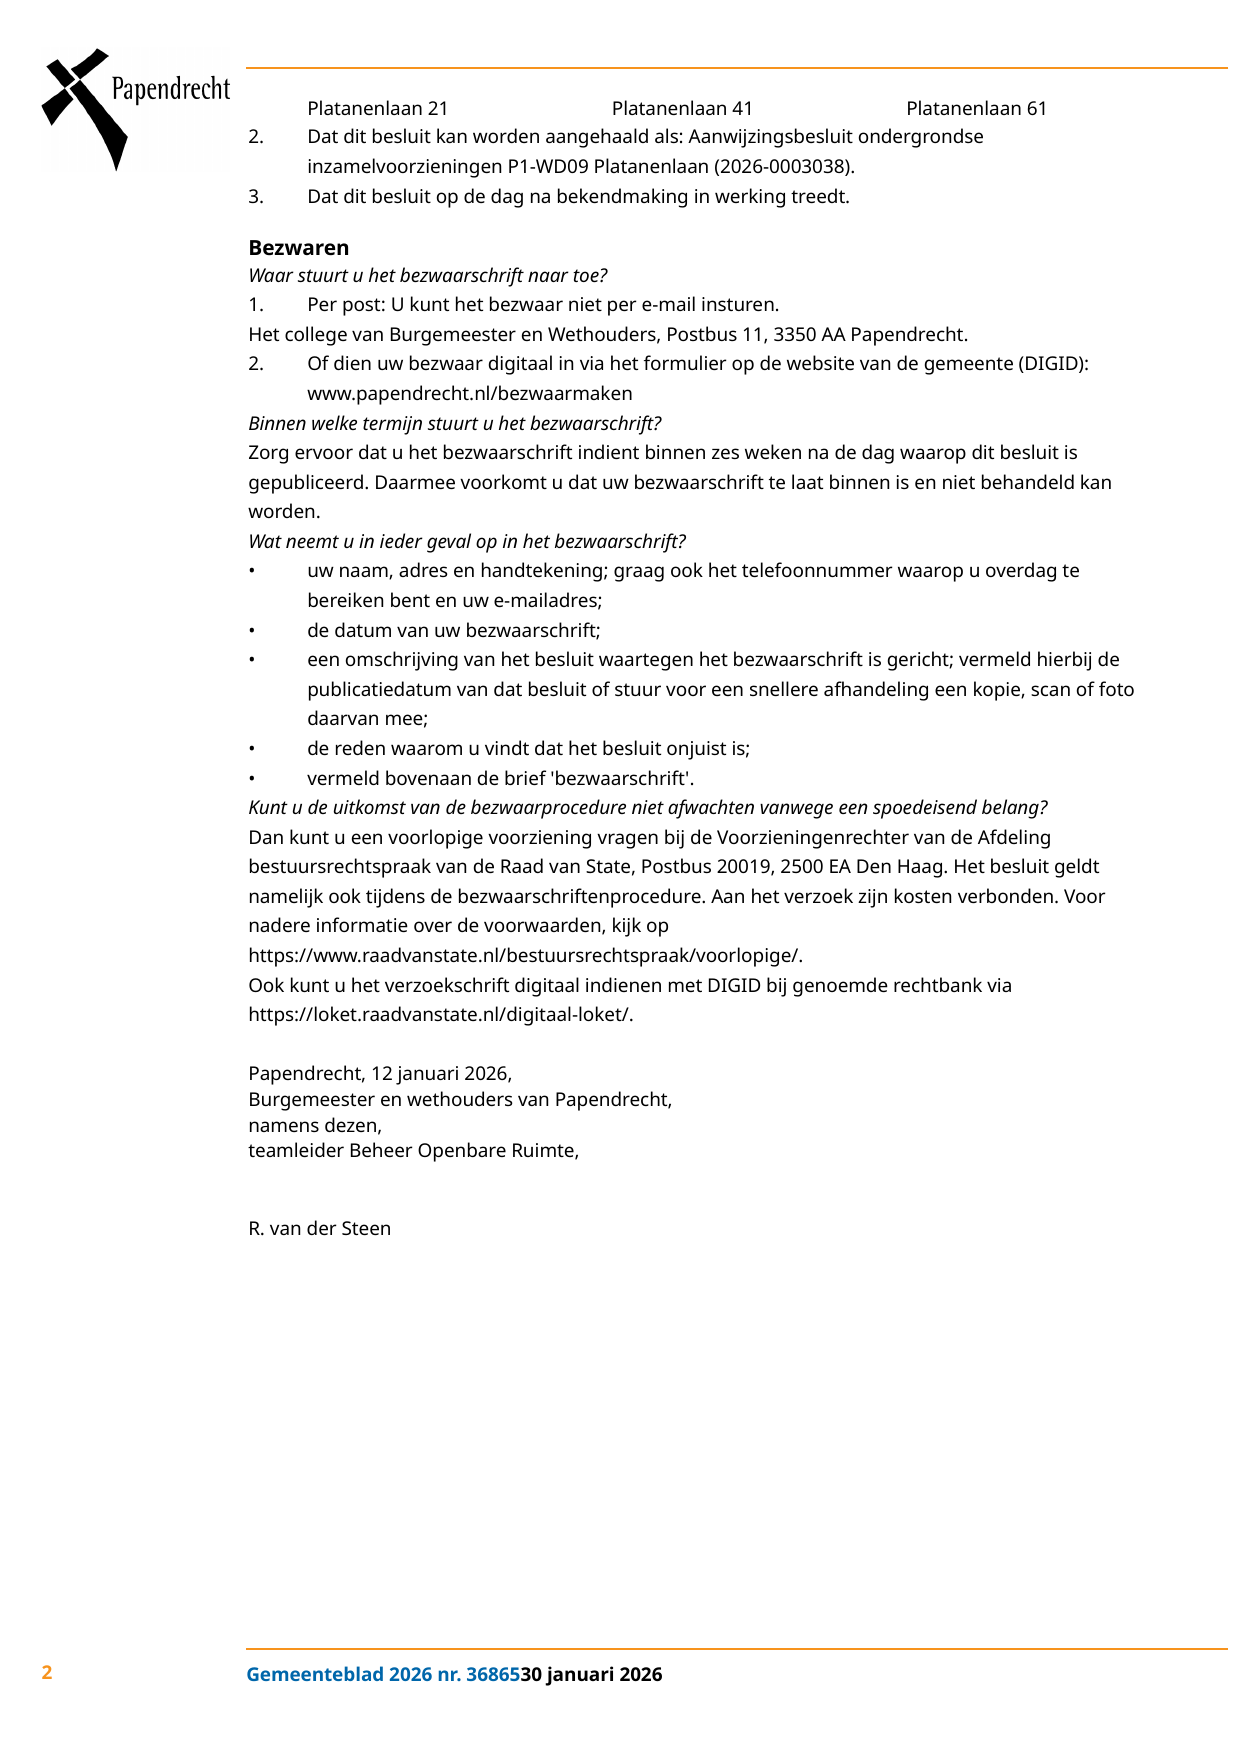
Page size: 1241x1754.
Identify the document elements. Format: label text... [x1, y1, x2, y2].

list uw naam, adres en handtekening; graag ook het telefoonnummer waarop u overdag te bereiken bent en uw e-mailadres; [248, 558, 1152, 613]
text Zorg ervoor dat u het bezwaarschrift indient binnen zes weken na de dag waarop dit besluit is gepubliceerd. Daarmee voorkomt u dat uw bezwaarschrift te laat binnen is en niet behandeld kan worden. [248, 439, 1152, 524]
text Papendrecht, 12 januari 2026, [248, 1061, 1152, 1086]
text teamleider Beheer Openbare Ruimte, [248, 1138, 1152, 1163]
text namens dezen, [248, 1112, 1152, 1138]
list een omschrijving van het besluit waartegen het bezwaarschrift is gericht; vermeld hierbij de publicatiedatum van dat besluit of stuur voor een snellere afhandeling een kopie, scan of foto daarvan mee; [248, 646, 1152, 731]
text Kunt u de uitkomst van de bezwaarprocedure niet afwachten vanwege een spoedeisend belang? [248, 794, 1152, 820]
text Binnen welke termijn stuurt u het bezwaarschrift? [248, 410, 1152, 435]
text Ook kunt u het verzoekschrift digitaal indienen met DIGID bij genoemde rechtbank via https://loket.raadvanstate.nl/digitaal-loket/. [248, 972, 1152, 1027]
list de datum van uw bezwaarschrift; [248, 617, 1152, 642]
text Wat neemt u in ieder geval op in het bezwaarschrift? [248, 528, 1152, 554]
text Bezwaren [248, 233, 1152, 262]
table_cell Platanenlaan 41 [553, 95, 847, 121]
list de reden waarom u vindt dat het besluit onjuist is; [248, 735, 1152, 761]
text Het college van Burgemeester en Wethouders, Postbus 11, 3350 AA Papendrecht. [248, 321, 1152, 347]
list Per post: U kunt het bezwaar niet per e-mail insturen. [248, 291, 1152, 317]
table_cell Platanenlaan 21 [248, 95, 553, 121]
text Burgemeester en wethouders van Papendrecht, [248, 1086, 1152, 1112]
table_cell Platanenlaan 61 [847, 95, 1152, 121]
list Dat dit besluit kan worden aangehaald als: Aanwijzingsbesluit ondergrondse inzamelvoorzieningen P1-WD09 Platanenlaan (2026-0003038). [248, 124, 1152, 179]
picture [41, 47, 231, 172]
list Dat dit besluit op de dag na bekendmaking in werking treedt. [248, 183, 1152, 209]
text Dan kunt u een voorlopige voorziening vragen bij de Voorzieningenrechter van de Afdeling bestuursrechtspraak van de Raad van State, Postbus 20019, 2500 EA Den Haag. Het besluit geldt namelijk ook tijdens de bezwaarschriftenprocedure. Aan het verzoek zijn kosten verbonden. Voor nadere informatie over de voorwaarden, kijk op https://www.raadvanstate.nl/bestuursrechtspraak/voorlopige/. [248, 824, 1152, 968]
text Waar stuurt u het bezwaarschrift naar toe? [248, 262, 1152, 287]
list Of dien uw bezwaar digitaal in via het formulier op de website van de gemeente (DIGID): www.papendrecht.nl/bezwaarmaken [248, 351, 1152, 406]
list vermeld bovenaan de brief 'bezwaarschrift'. [248, 765, 1152, 790]
text R. van der Steen [248, 1215, 1152, 1241]
